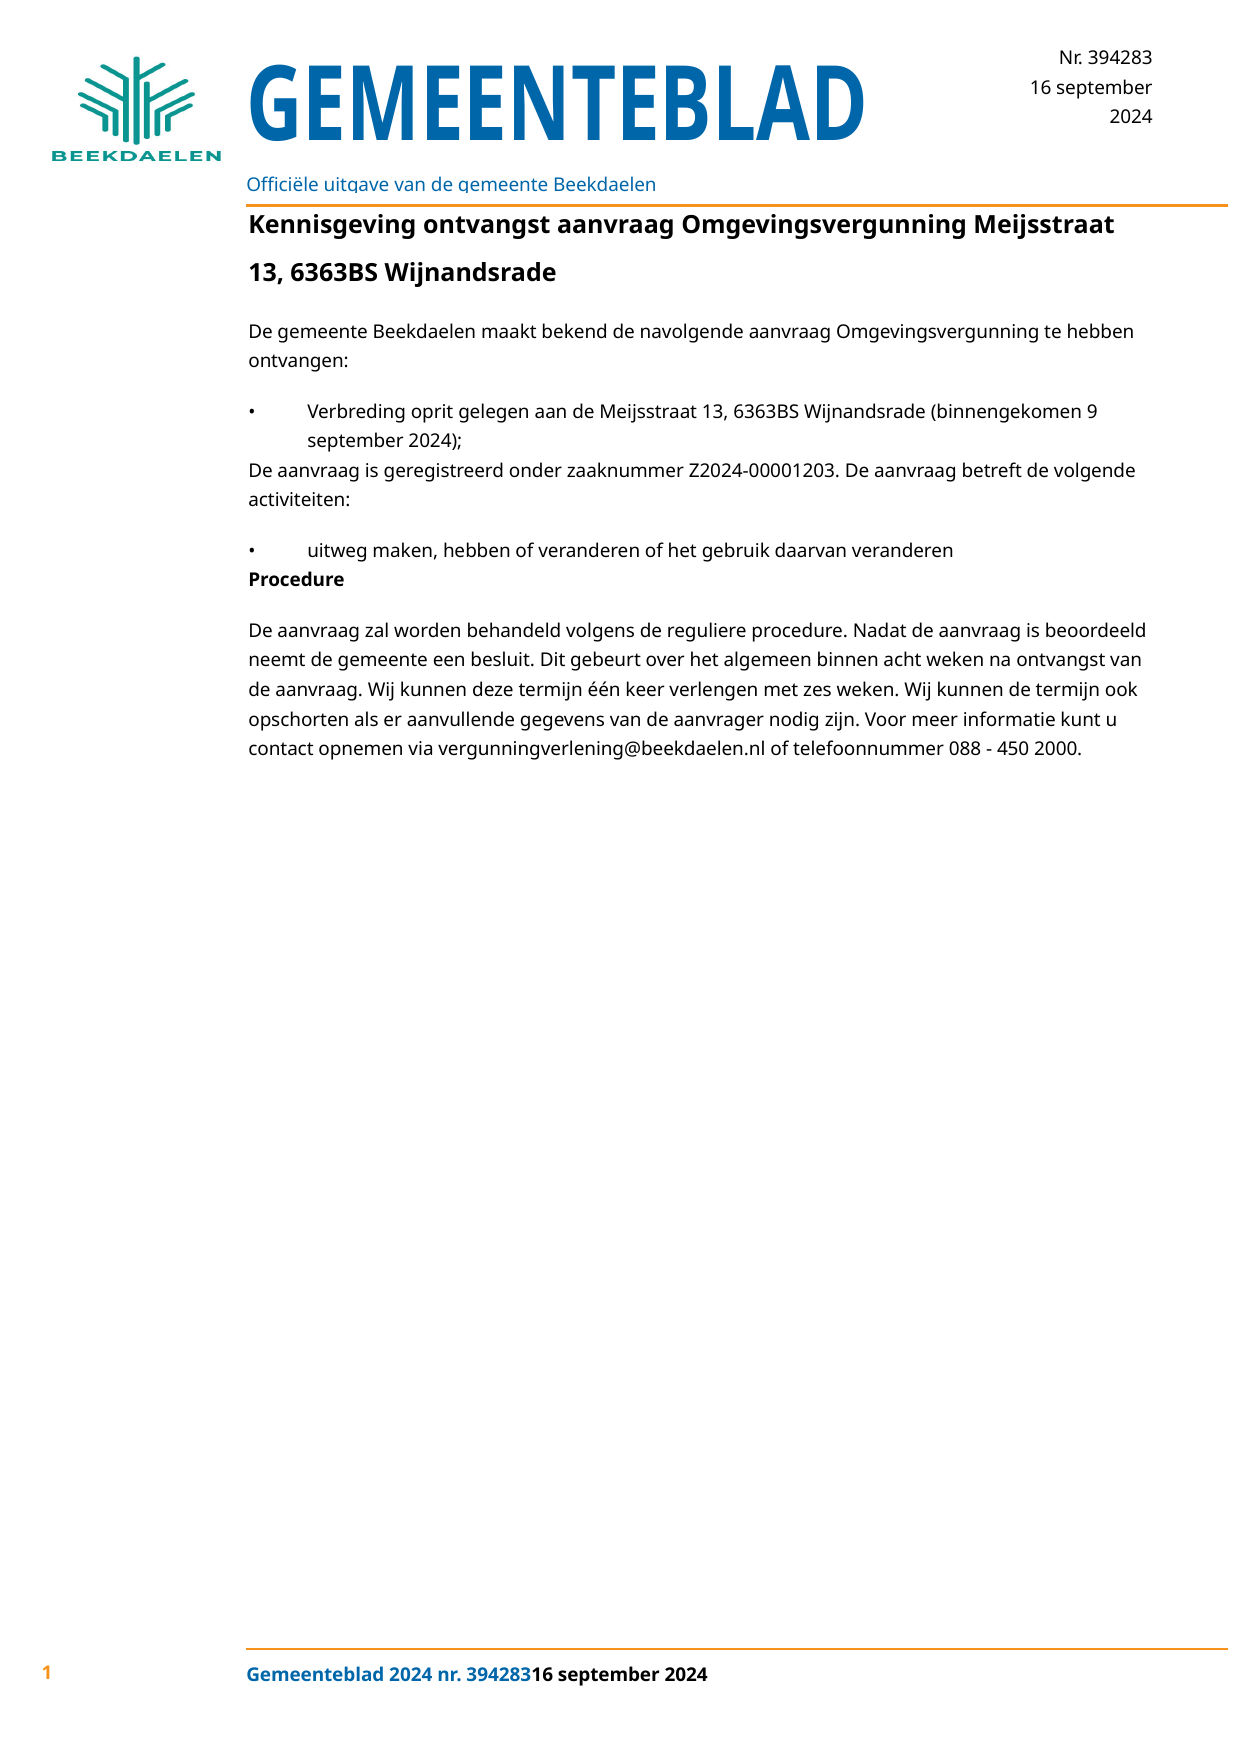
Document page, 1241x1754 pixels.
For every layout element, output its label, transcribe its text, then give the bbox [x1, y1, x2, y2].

text Procedure [248, 567, 1152, 592]
picture [41, 47, 231, 172]
text Kennisgeving ontvangst aanvraag Omgevingsvergunning Meijsstraat 13, 6363BS Wijnandsrade [248, 207, 1152, 288]
text De gemeente Beekdaelen maakt bekend de navolgende aanvraag Omgevingsvergunning te hebben ontvangen: [248, 318, 1152, 373]
text De aanvraag is geregistreerd onder zaaknummer Z2024-00001203. De aanvraag betreft de volgende activiteiten: [248, 457, 1152, 512]
list uitweg maken, hebben of veranderen of het gebruik daarvan veranderen [248, 537, 1152, 563]
text De aanvraag zal worden behandeld volgens de reguliere procedure. Nadat de aanvraag is beoordeeld neemt de gemeente een besluit. Dit gebeurt over het algemeen binnen acht weken na ontvangst van de aanvraag. Wij kunnen deze termijn één keer verlengen met zes weken. Wij kunnen de termijn ook opschorten als er aanvullende gegevens van de aanvrager nodig zijn. Voor meer informatie kunt u contact opnemen via vergunningverlening@beekdaelen.nl of telefoonnummer 088 - 450 2000. [248, 617, 1152, 761]
list Verbreding oprit gelegen aan de Meijsstraat 13, 6363BS Wijnandsrade (binnengekomen 9 september 2024); [248, 398, 1152, 453]
